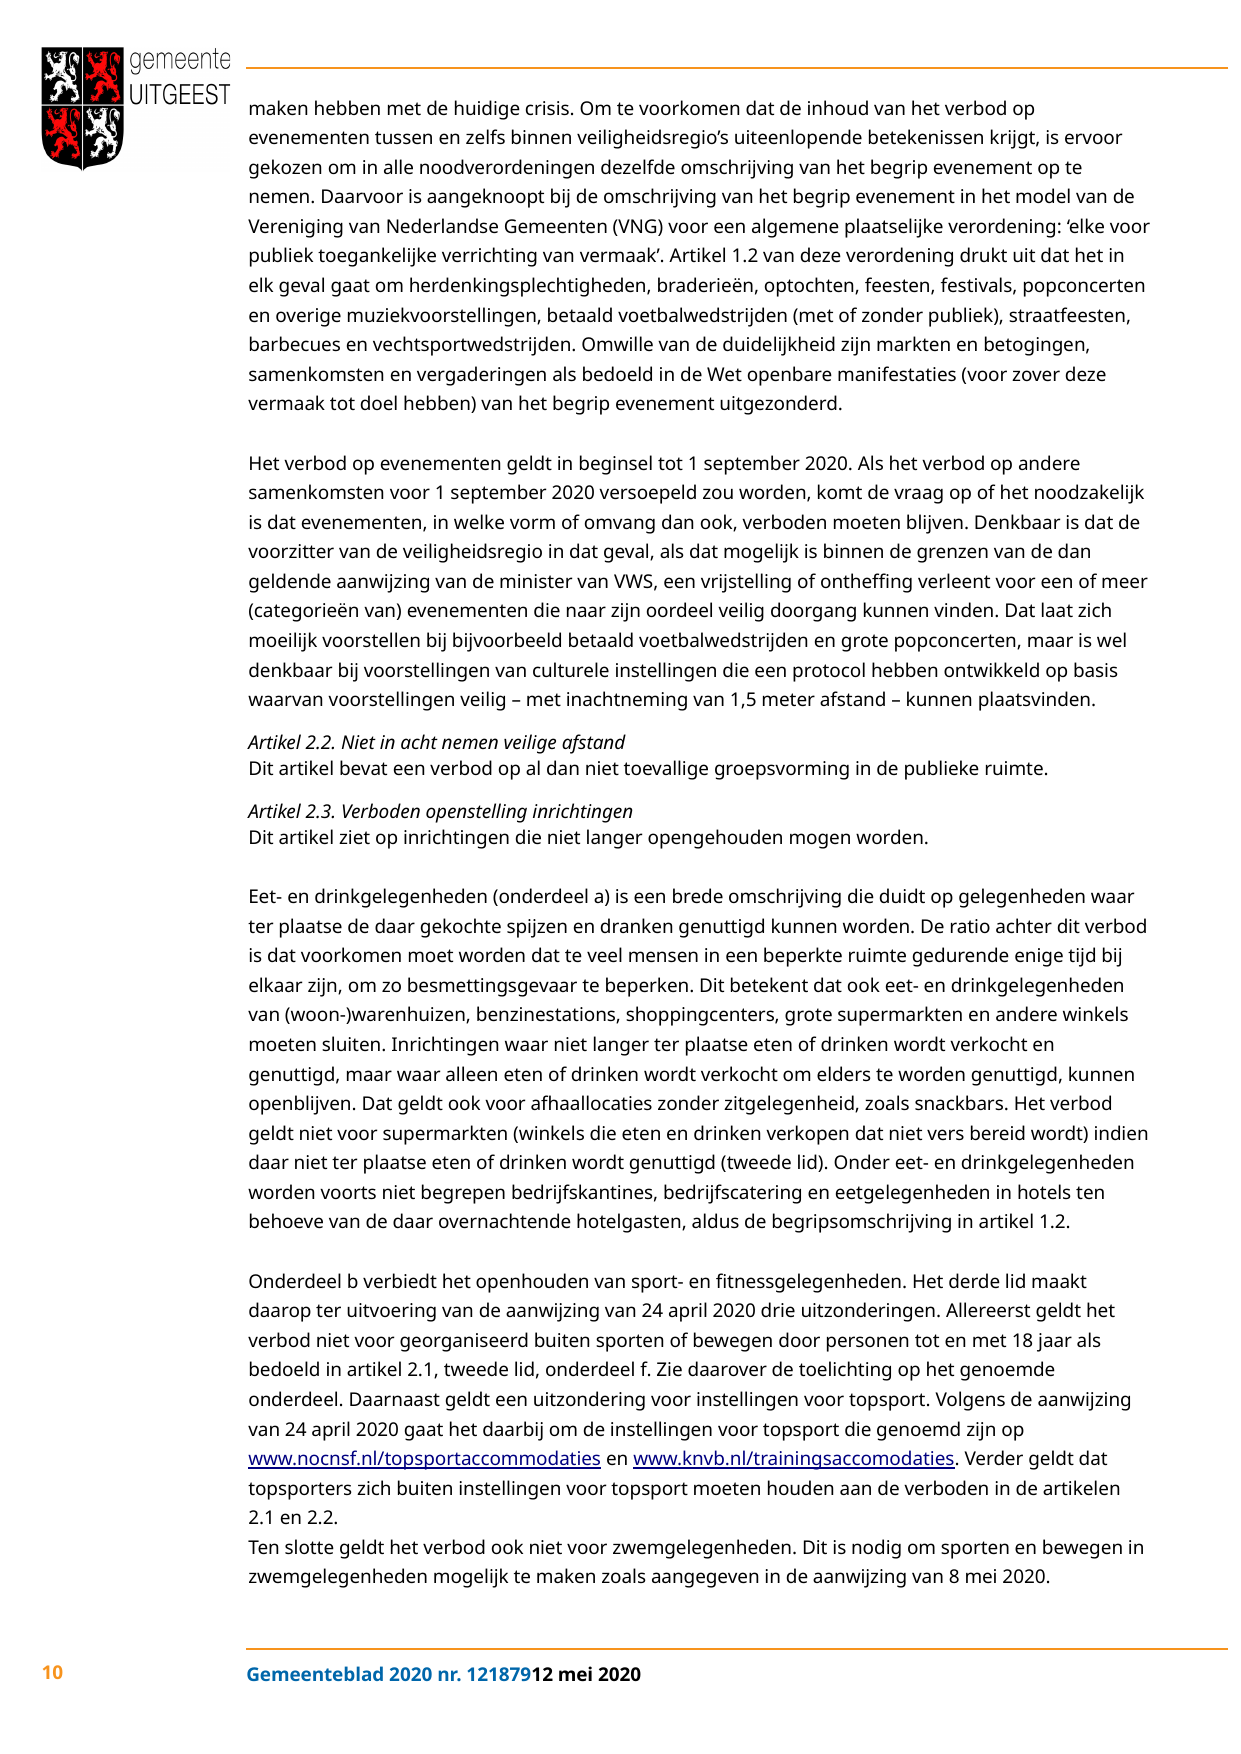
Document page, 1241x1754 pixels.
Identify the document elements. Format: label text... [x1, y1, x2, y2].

text Dit artikel bevat een verbod op al dan niet toevallige groepsvorming in de publieke ruimte. [248, 755, 1152, 781]
text Onderdeel b verbiedt het openhouden van sport- en fitnessgelegenheden. Het derde lid maakt daarop ter uitvoering van de aanwijzing van 24 april 2020 drie uitzonderingen. Allereerst geldt het verbod niet voor georganiseerd buiten sporten of bewegen door personen tot en met 18 jaar als bedoeld in artikel 2.1, tweede lid, onderdeel f. Zie daarover de toelichting op het genoemde onderdeel. Daarnaast geldt een uitzondering voor instellingen voor topsport. Volgens de aanwijzing van 24 april 2020 gaat het daarbij om de instellingen voor topsport die genoemd zijn op www.nocnsf.nl/topsportaccommodaties en www.knvb.nl/trainingsaccomodaties. Verder geldt dat topsporters zich buiten instellingen voor topsport moeten houden aan de verboden in de artikelen 2.1 en 2.2. [248, 1268, 1152, 1530]
text Ten slotte geldt het verbod ook niet voor zwemgelegenheden. Dit is nodig om sporten en bewegen in zwemgelegenheden mogelijk te maken zoals aangegeven in de aanwijzing van 8 mei 2020. [248, 1534, 1152, 1589]
text Eet- en drinkgelegenheden (onderdeel a) is een brede omschrijving die duidt op gelegenheden waar ter plaatse de daar gekochte spijzen en dranken genuttigd kunnen worden. De ratio achter dit verbod is dat voorkomen moet worden dat te veel mensen in een beperkte ruimte gedurende enige tijd bij elkaar zijn, om zo besmettingsgevaar te beperken. Dit betekent dat ook eet- en drinkgelegenheden van (woon-)warenhuizen, benzinestations, shoppingcenters, grote supermarkten en andere winkels moeten sluiten. Inrichtingen waar niet langer ter plaatse eten of drinken wordt verkocht en genuttigd, maar waar alleen eten of drinken wordt verkocht om elders te worden genuttigd, kunnen openblijven. Dat geldt ook voor afhaallocaties zonder zitgelegenheid, zoals snackbars. Het verbod geldt niet voor supermarkten (winkels die eten en drinken verkopen dat niet vers bereid wordt) indien daar niet ter plaatse eten of drinken wordt genuttigd (tweede lid). Onder eet- en drinkgelegenheden worden voorts niet begrepen bedrijfskantines, bedrijfscatering en eetgelegenheden in hotels ten behoeve van de daar overnachtende hotelgasten, aldus de begripsomschrijving in artikel 1.2. [248, 883, 1152, 1234]
text maken hebben met de huidige crisis. Om te voorkomen dat de inhoud van het verbod op evenementen tussen en zelfs binnen veiligheidsregio’s uiteenlopende betekenissen krijgt, is ervoor gekozen om in alle noodverordeningen dezelfde omschrijving van het begrip evenement op te nemen. Daarvoor is aangeknoopt bij de omschrijving van het begrip evenement in het model van de Vereniging van Nederlandse Gemeenten (VNG) voor een algemene plaatselijke verordening: ‘elke voor publiek toegankelijke verrichting van vermaak’. Artikel 1.2 van deze verordening drukt uit dat het in elk geval gaat om herdenkingsplechtigheden, braderieën, optochten, feesten, festivals, popconcerten en overige muziekvoorstellingen, betaald voetbalwedstrijden (met of zonder publiek), straatfeesten, barbecues en vechtsportwedstrijden. Omwille van de duidelijkheid zijn markten en betogingen, samenkomsten en vergaderingen als bedoeld in de Wet openbare manifestaties (voor zover deze vermaak tot doel hebben) van het begrip evenement uitgezonderd. [248, 95, 1152, 416]
text Artikel 2.3. Verboden openstelling inrichtingen [248, 798, 1152, 824]
picture [41, 47, 231, 172]
text Het verbod op evenementen geldt in beginsel tot 1 september 2020. Als het verbod op andere samenkomsten voor 1 september 2020 versoepeld zou worden, komt de vraag op of het noodzakelijk is dat evenementen, in welke vorm of omvang dan ook, verboden moeten blijven. Denkbaar is dat de voorzitter van de veiligheidsregio in dat geval, als dat mogelijk is binnen de grenzen van de dan geldende aanwijzing van de minister van VWS, een vrijstelling of ontheffing verleent voor een of meer (categorieën van) evenementen die naar zijn oordeel veilig doorgang kunnen vinden. Dat laat zich moeilijk voorstellen bij bijvoorbeeld betaald voetbalwedstrijden en grote popconcerten, maar is wel denkbaar bij voorstellingen van culturele instellingen die een protocol hebben ontwikkeld op basis waarvan voorstellingen veilig – met inachtneming van 1,5 meter afstand – kunnen plaatsvinden. [248, 450, 1152, 712]
text Artikel 2.2. Niet in acht nemen veilige afstand [248, 729, 1152, 755]
text Dit artikel ziet op inrichtingen die niet langer opengehouden mogen worden. [248, 824, 1152, 850]
